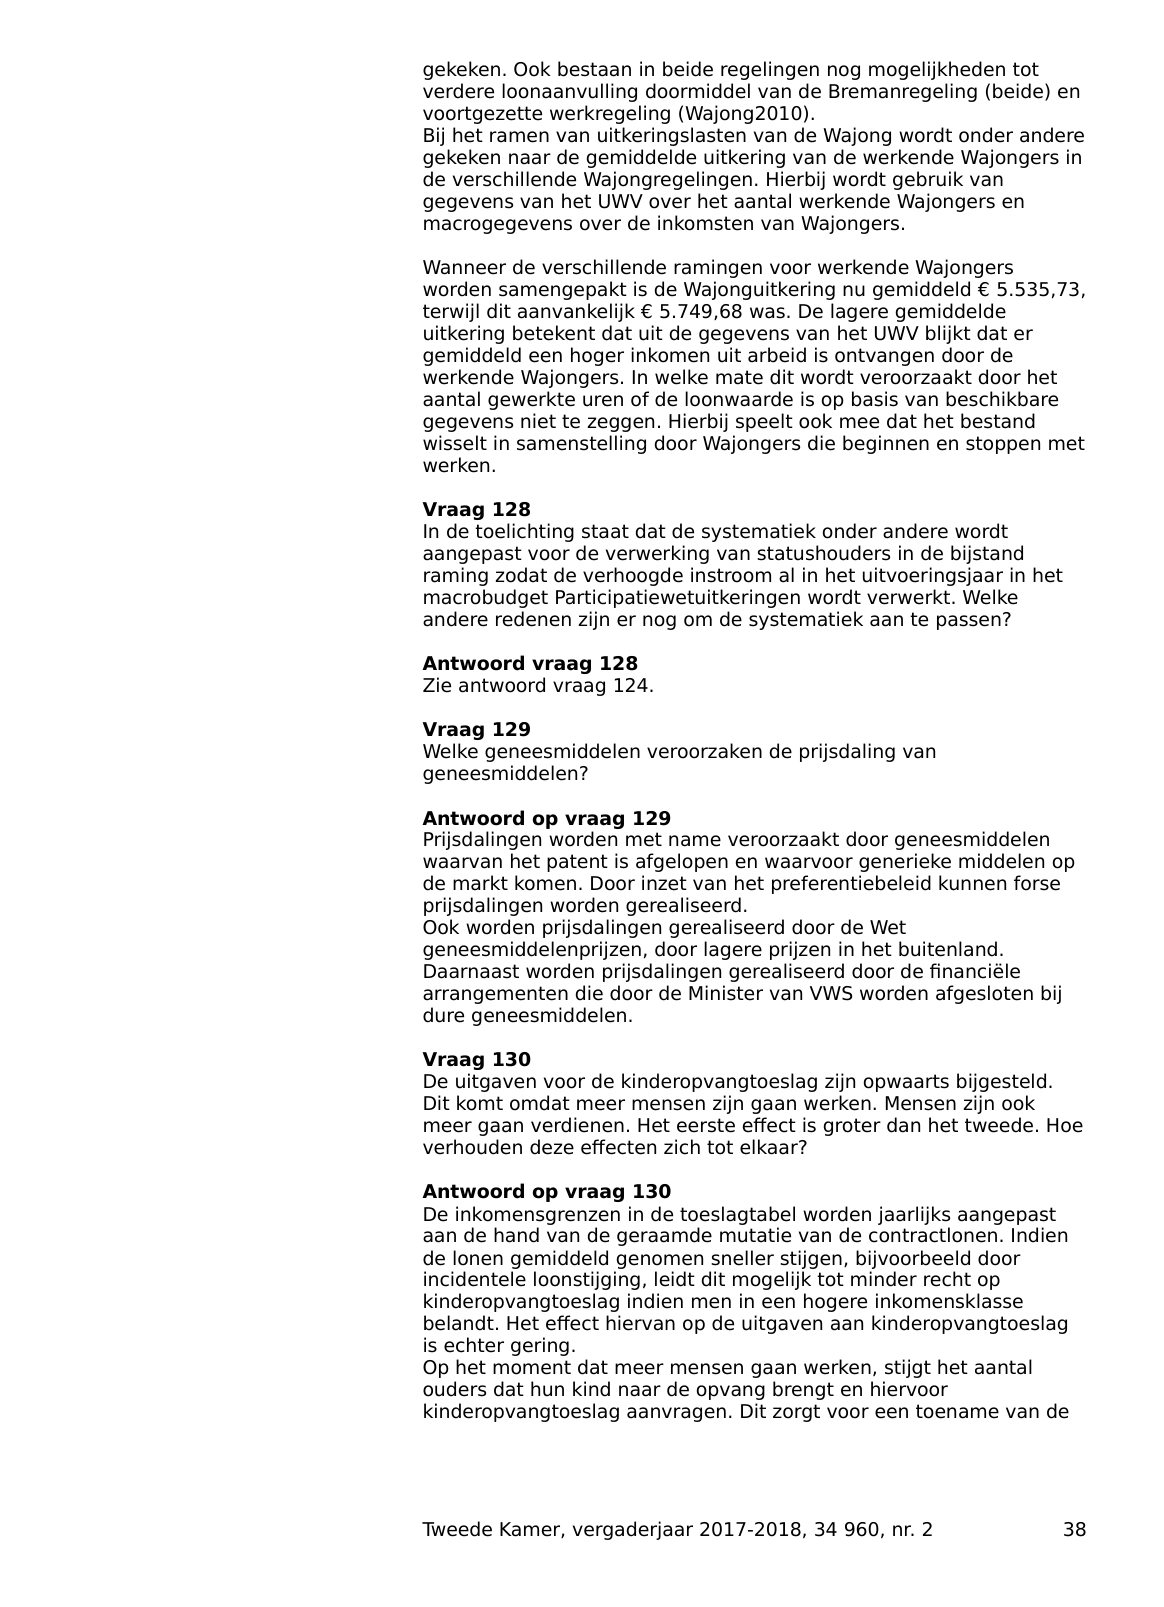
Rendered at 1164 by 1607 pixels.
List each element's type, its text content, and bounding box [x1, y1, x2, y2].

text Vraag 129 [422, 719, 1087, 741]
text Prijsdalingen worden met name veroorzaakt door geneesmiddelen waarvan het patent is afgelopen en waarvoor generieke middelen op de markt komen. Door inzet van het preferentiebeleid kunnen forse prijsdalingen worden gerealiseerd. [422, 829, 1087, 917]
text Zie antwoord vraag 124. [422, 675, 1087, 697]
text De uitgaven voor de kinderopvangtoeslag zijn opwaarts bijgesteld. Dit komt omdat meer mensen zijn gaan werken. Mensen zijn ook meer gaan verdienen. Het eerste effect is groter dan het tweede. Hoe verhouden deze effecten zich tot elkaar? [422, 1071, 1087, 1159]
text Antwoord vraag 128 [422, 653, 1087, 675]
text In de toelichting staat dat de systematiek onder andere wordt aangepast voor de verwerking van statushouders in de bijstand raming zodat de verhoogde instroom al in het uitvoeringsjaar in het macrobudget Participatiewetuitkeringen wordt verwerkt. Welke andere redenen zijn er nog om de systematiek aan te passen? [422, 521, 1087, 631]
text Op het moment dat meer mensen gaan werken, stijgt het aantal ouders dat hun kind naar de opvang brengt en hiervoor kinderopvangtoeslag aanvragen. Dit zorgt voor een toename van de [422, 1357, 1087, 1423]
text Ook worden prijsdalingen gerealiseerd door de Wet geneesmiddelenprijzen, door lagere prijzen in het buitenland. Daarnaast worden prijsdalingen gerealiseerd door de financiële arrangementen die door de Minister van VWS worden afgesloten bij dure geneesmiddelen. [422, 917, 1087, 1027]
text Wanneer de verschillende ramingen voor werkende Wajongers worden samengepakt is de Wajonguitkering nu gemiddeld € 5.535,73, terwijl dit aanvankelijk € 5.749,68 was. De lagere gemiddelde uitkering betekent dat uit de gegevens van het UWV blijkt dat er gemiddeld een hoger inkomen uit arbeid is ontvangen door de werkende Wajongers. In welke mate dit wordt veroorzaakt door het aantal gewerkte uren of de loonwaarde is op basis van beschikbare gegevens niet te zeggen. Hierbij speelt ook mee dat het bestand wisselt in samenstelling door Wajongers die beginnen en stoppen met werken. [422, 257, 1087, 477]
text Antwoord op vraag 130 [422, 1181, 1087, 1203]
text gekeken. Ook bestaan in beide regelingen nog mogelijkheden tot verdere loonaanvulling doormiddel van de Bremanregeling (beide) en voortgezette werkregeling (Wajong2010). [422, 59, 1087, 125]
text Vraag 128 [422, 499, 1087, 521]
text Antwoord op vraag 129 [422, 807, 1087, 829]
text De inkomensgrenzen in de toeslagtabel worden jaarlijks aangepast aan de hand van de geraamde mutatie van de contractlonen. Indien de lonen gemiddeld genomen sneller stijgen, bijvoorbeeld door incidentele loonstijging, leidt dit mogelijk tot minder recht op kinderopvangtoeslag indien men in een hogere inkomensklasse belandt. Het effect hiervan op de uitgaven aan kinderopvangtoeslag is echter gering. [422, 1203, 1087, 1357]
text Welke geneesmiddelen veroorzaken de prijsdaling van geneesmiddelen? [422, 741, 1087, 785]
text Bij het ramen van uitkeringslasten van de Wajong wordt onder andere gekeken naar de gemiddelde uitkering van de werkende Wajongers in de verschillende Wajongregelingen. Hierbij wordt gebruik van gegevens van het UWV over het aantal werkende Wajongers en macrogegevens over de inkomsten van Wajongers. [422, 125, 1087, 235]
text Vraag 130 [422, 1049, 1087, 1071]
